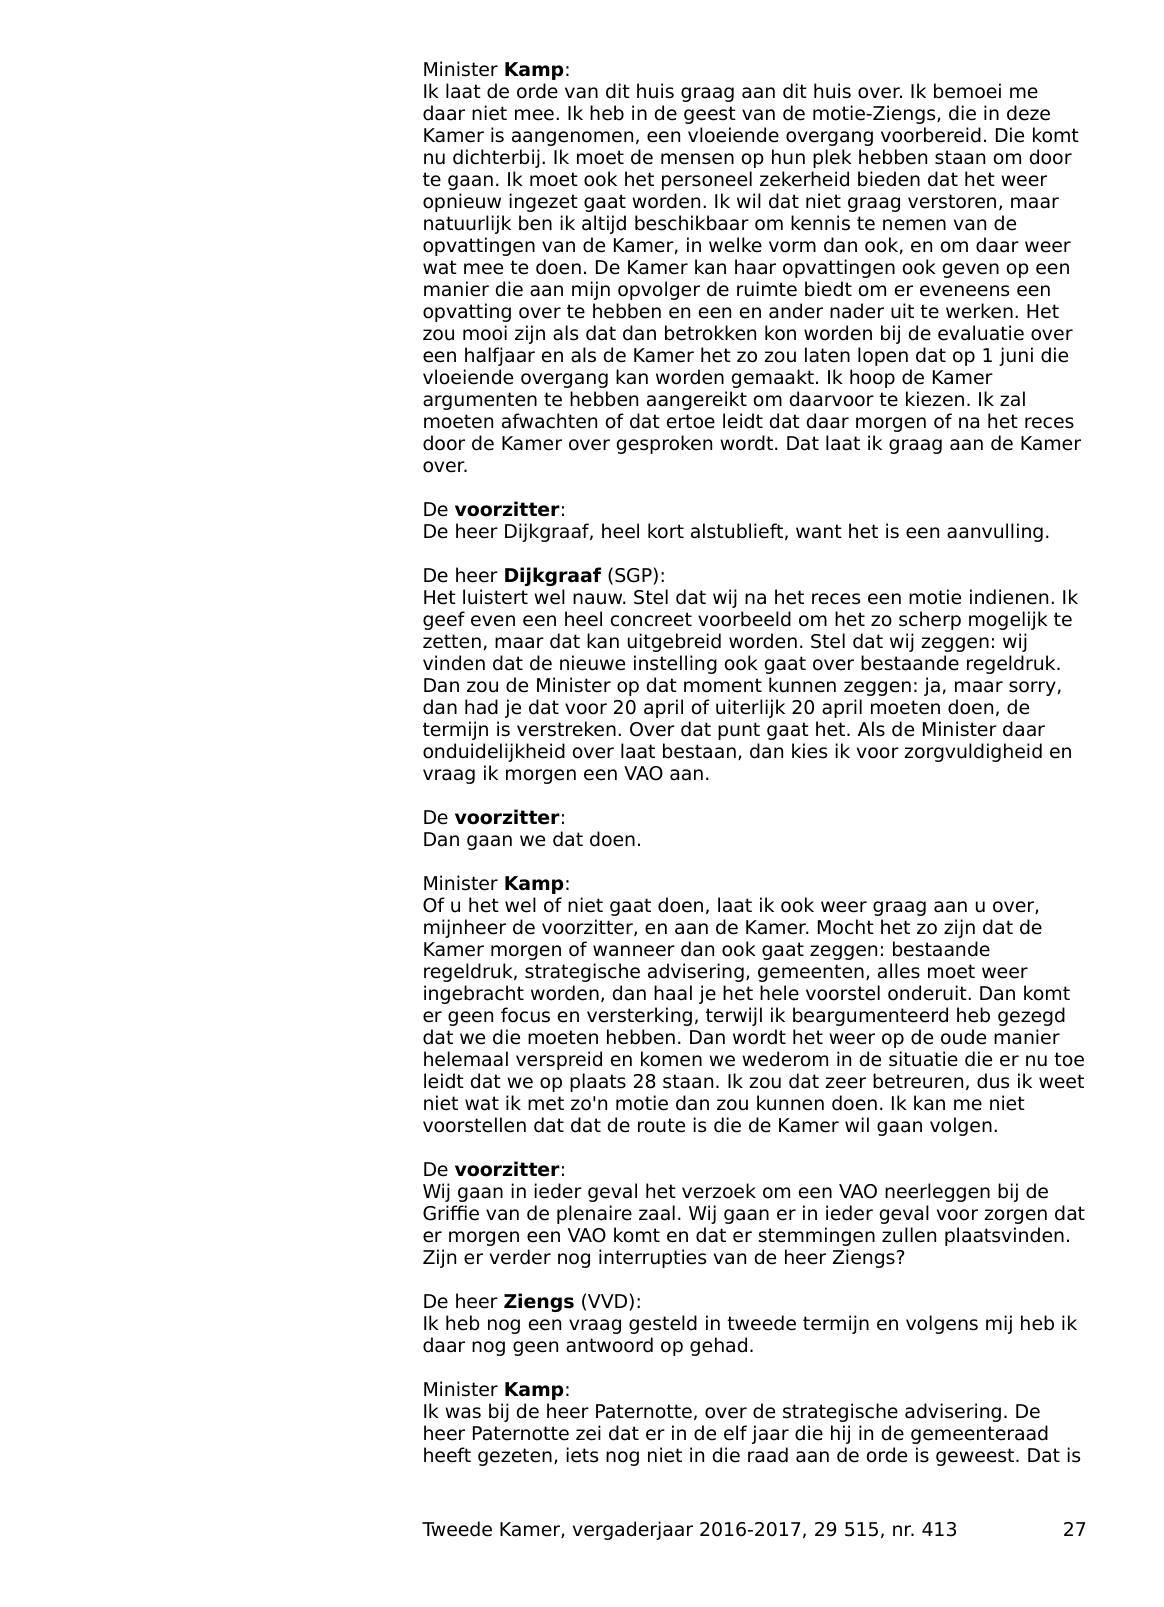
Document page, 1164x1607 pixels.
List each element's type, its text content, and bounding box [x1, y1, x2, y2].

text De heer Dijkgraaf, heel kort alstublieft, want het is een aanvulling. [422, 521, 1087, 543]
text Minister Kamp: [422, 873, 1087, 895]
text Ik was bij de heer Paternotte, over de strategische advisering. De heer Paternotte zei dat er in de elf jaar die hij in de gemeenteraad heeft gezeten, iets nog niet in die raad aan de orde is geweest. Dat is [422, 1401, 1087, 1467]
text Ik heb nog een vraag gesteld in tweede termijn en volgens mij heb ik daar nog geen antwoord op gehad. [422, 1313, 1087, 1357]
text De voorzitter: [422, 1159, 1087, 1181]
text Minister Kamp: [422, 1379, 1087, 1401]
text Ik laat de orde van dit huis graag aan dit huis over. Ik bemoei me daar niet mee. Ik heb in de geest van de motie-Ziengs, die in deze Kamer is aangenomen, een vloeiende overgang voorbereid. Die komt nu dichterbij. Ik moet de mensen op hun plek hebben staan om door te gaan. Ik moet ook het personeel zekerheid bieden dat het weer opnieuw ingezet gaat worden. Ik wil dat niet graag verstoren, maar natuurlijk ben ik altijd beschikbaar om kennis te nemen van de opvattingen van de Kamer, in welke vorm dan ook, en om daar weer wat mee te doen. De Kamer kan haar opvattingen ook geven op een manier die aan mijn opvolger de ruimte biedt om er eveneens een opvatting over te hebben en een en ander nader uit te werken. Het zou mooi zijn als dat dan betrokken kon worden bij de evaluatie over een halfjaar en als de Kamer het zo zou laten lopen dat op 1 juni die vloeiende overgang kan worden gemaakt. Ik hoop de Kamer argumenten te hebben aangereikt om daarvoor te kiezen. Ik zal moeten afwachten of dat ertoe leidt dat daar morgen of na het reces door de Kamer over gesproken wordt. Dat laat ik graag aan de Kamer over. [422, 81, 1087, 477]
text Wij gaan in ieder geval het verzoek om een VAO neerleggen bij de Griffie van de plenaire zaal. Wij gaan er in ieder geval voor zorgen dat er morgen een VAO komt en dat er stemmingen zullen plaatsvinden. Zijn er verder nog interrupties van de heer Ziengs? [422, 1181, 1087, 1269]
text De heer Ziengs (VVD): [422, 1291, 1087, 1313]
text Minister Kamp: [422, 59, 1087, 81]
text Of u het wel of niet gaat doen, laat ik ook weer graag aan u over, mijnheer de voorzitter, en aan de Kamer. Mocht het zo zijn dat de Kamer morgen of wanneer dan ook gaat zeggen: bestaande regeldruk, strategische advisering, gemeenten, alles moet weer ingebracht worden, dan haal je het hele voorstel onderuit. Dan komt er geen focus en versterking, terwijl ik beargumenteerd heb gezegd dat we die moeten hebben. Dan wordt het weer op de oude manier helemaal verspreid en komen we wederom in de situatie die er nu toe leidt dat we op plaats 28 staan. Ik zou dat zeer betreuren, dus ik weet niet wat ik met zo'n motie dan zou kunnen doen. Ik kan me niet voorstellen dat dat de route is die de Kamer wil gaan volgen. [422, 895, 1087, 1137]
text De voorzitter: [422, 499, 1087, 521]
text Het luistert wel nauw. Stel dat wij na het reces een motie indienen. Ik geef even een heel concreet voorbeeld om het zo scherp mogelijk te zetten, maar dat kan uitgebreid worden. Stel dat wij zeggen: wij vinden dat de nieuwe instelling ook gaat over bestaande regeldruk. Dan zou de Minister op dat moment kunnen zeggen: ja, maar sorry, dan had je dat voor 20 april of uiterlijk 20 april moeten doen, de termijn is verstreken. Over dat punt gaat het. Als de Minister daar onduidelijkheid over laat bestaan, dan kies ik voor zorgvuldigheid en vraag ik morgen een VAO aan. [422, 587, 1087, 785]
text De heer Dijkgraaf (SGP): [422, 565, 1087, 587]
text De voorzitter: [422, 807, 1087, 829]
text Dan gaan we dat doen. [422, 829, 1087, 851]
